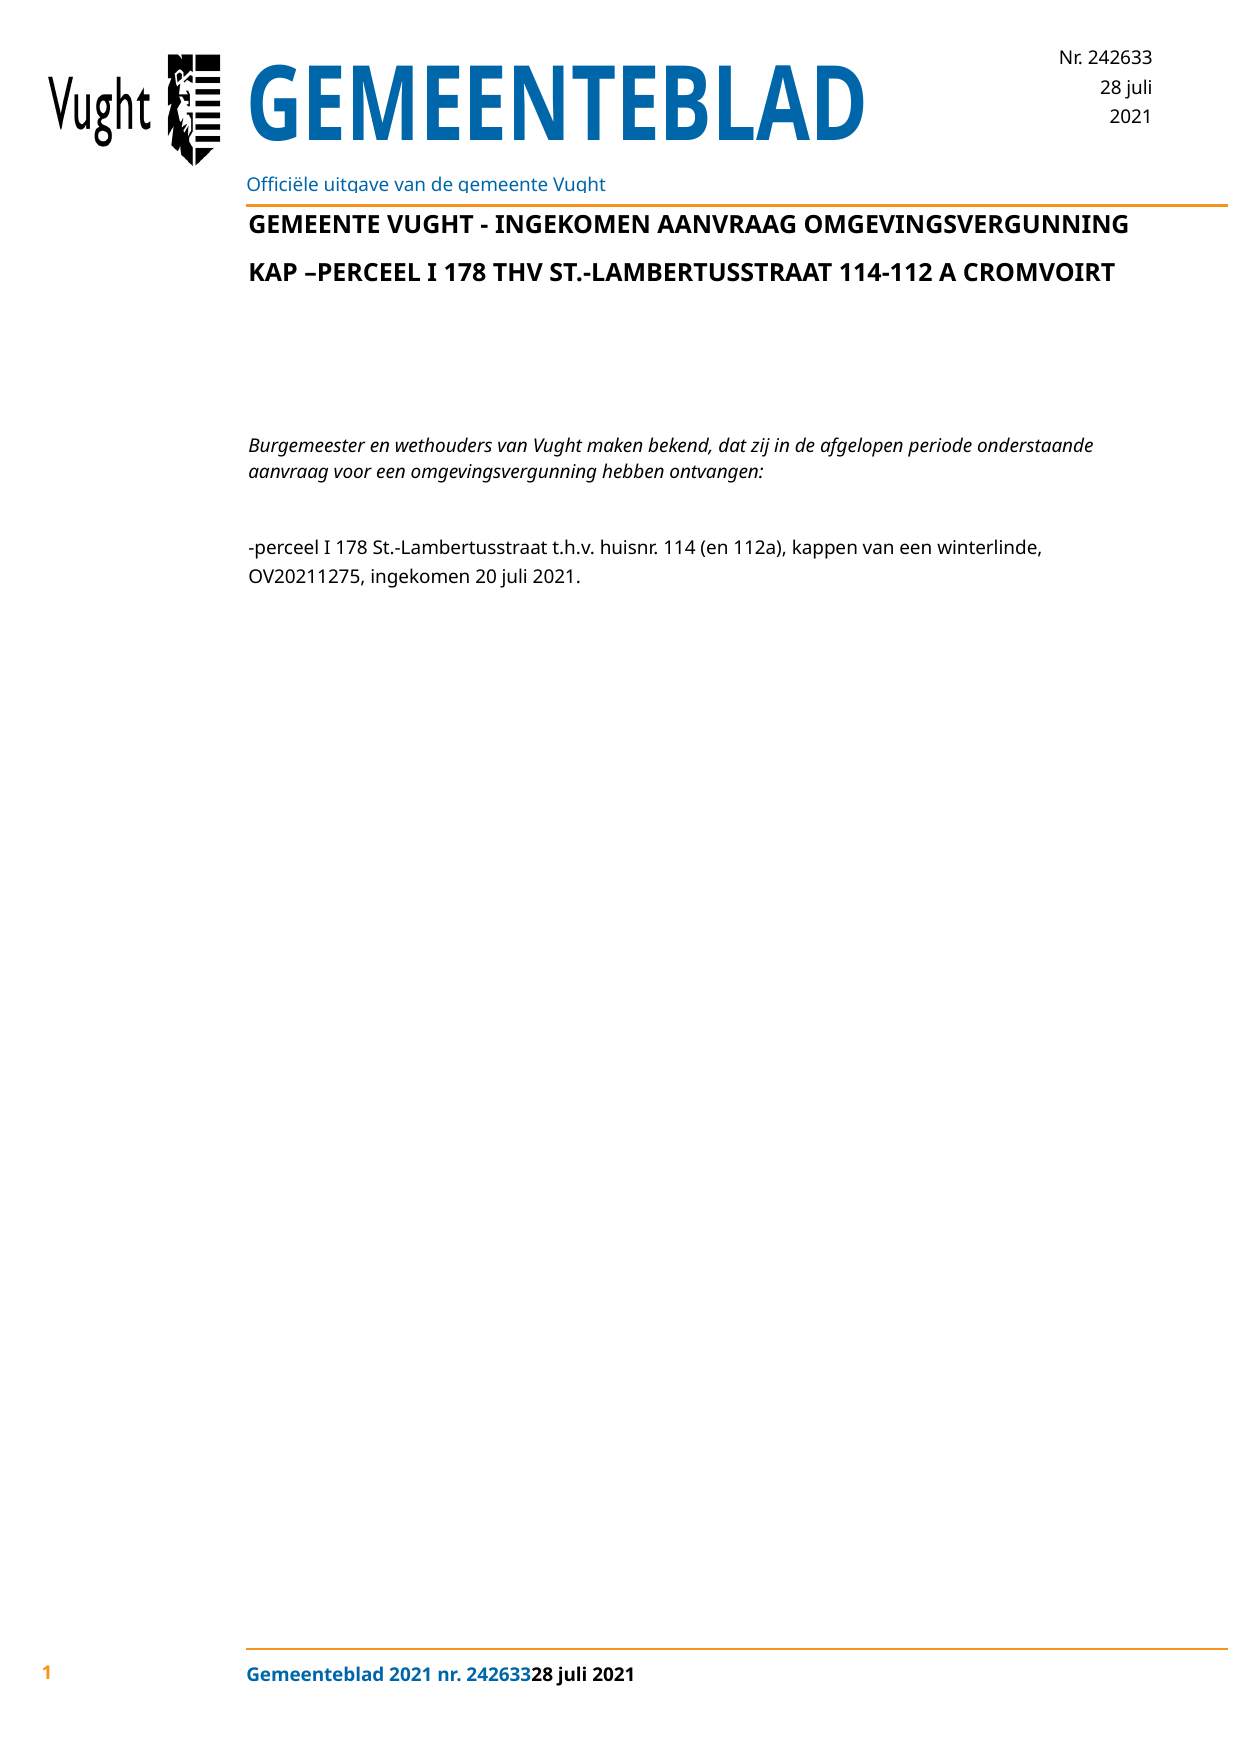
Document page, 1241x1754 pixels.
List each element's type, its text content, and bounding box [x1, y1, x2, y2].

text GEMEENTE VUGHT - INGEKOMEN AANVRAAG OMGEVINGSVERGUNNING KAP –PERCEEL I 178 THV ST.-LAMBERTUSSTRAAT 114-112 A CROMVOIRT [248, 207, 1152, 288]
text Burgemeester en wethouders van Vught maken bekend, dat zij in de afgelopen periode onderstaande aanvraag voor een omgevingsvergunning hebben ontvangen: [248, 432, 1152, 484]
picture [41, 47, 231, 172]
text -perceel I 178 St.-Lambertusstraat t.h.v. huisnr. 114 (en 112a), kappen van een winterlinde, OV20211275, ingekomen 20 juli 2021. [248, 534, 1152, 589]
